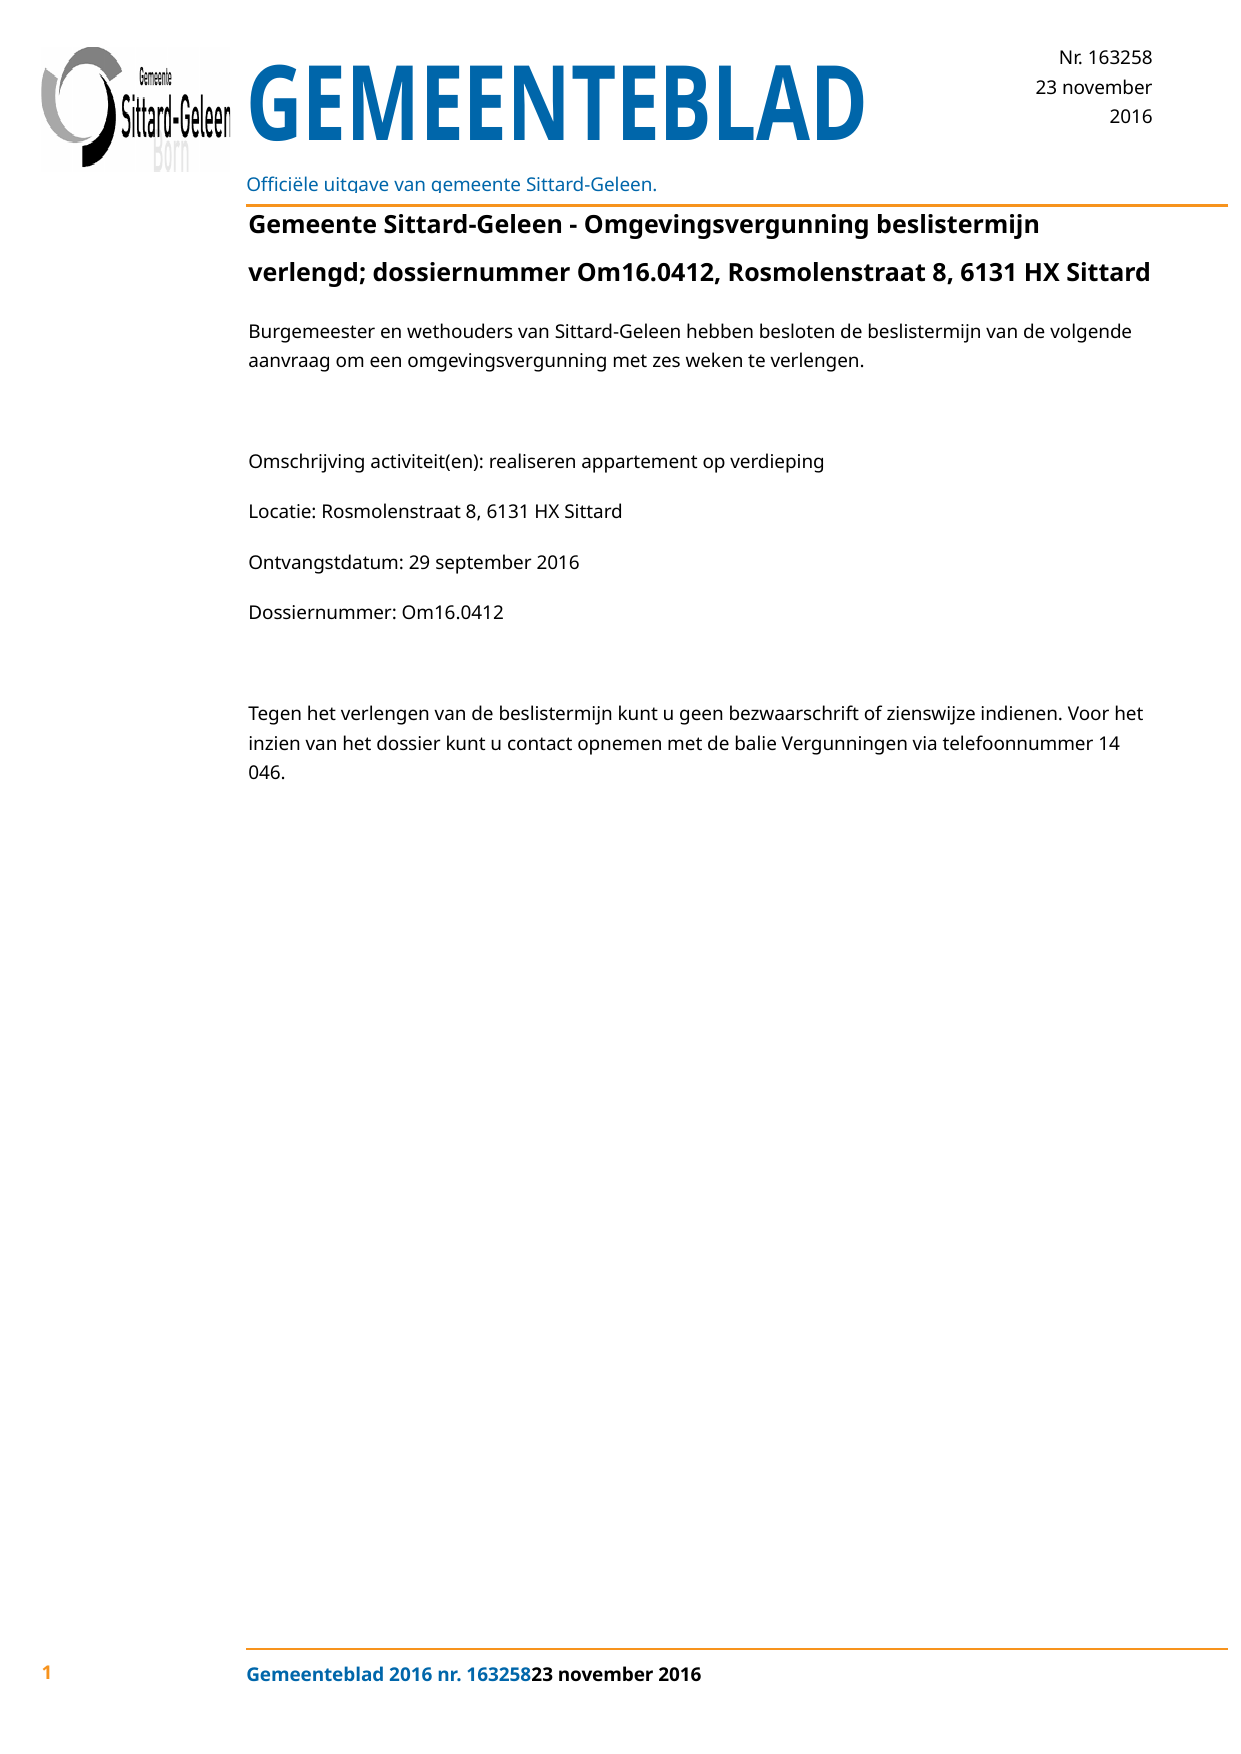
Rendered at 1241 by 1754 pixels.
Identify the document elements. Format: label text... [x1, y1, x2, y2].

text Omschrijving activiteit(en): realiseren appartement op verdieping [248, 448, 1152, 474]
text Tegen het verlengen van de beslistermijn kunt u geen bezwaarschrift of zienswijze indienen. Voor het inzien van het dossier kunt u contact opnemen met de balie Vergunningen via telefoonnummer 14 046. [248, 700, 1152, 785]
picture [41, 47, 231, 172]
text Locatie: Rosmolenstraat 8, 6131 HX Sittard [248, 499, 1152, 524]
text Ontvangstdatum: 29 september 2016 [248, 549, 1152, 575]
text Burgemeester en wethouders van Sittard-Geleen hebben besloten de beslistermijn van de volgende aanvraag om een omgevingsvergunning met zes weken te verlengen. [248, 318, 1152, 373]
text Dossiernummer: Om16.0412 [248, 599, 1152, 625]
text Gemeente Sittard-Geleen - Omgevingsvergunning beslistermijn verlengd; dossiernummer Om16.0412, Rosmolenstraat 8, 6131 HX Sittard [248, 207, 1152, 288]
